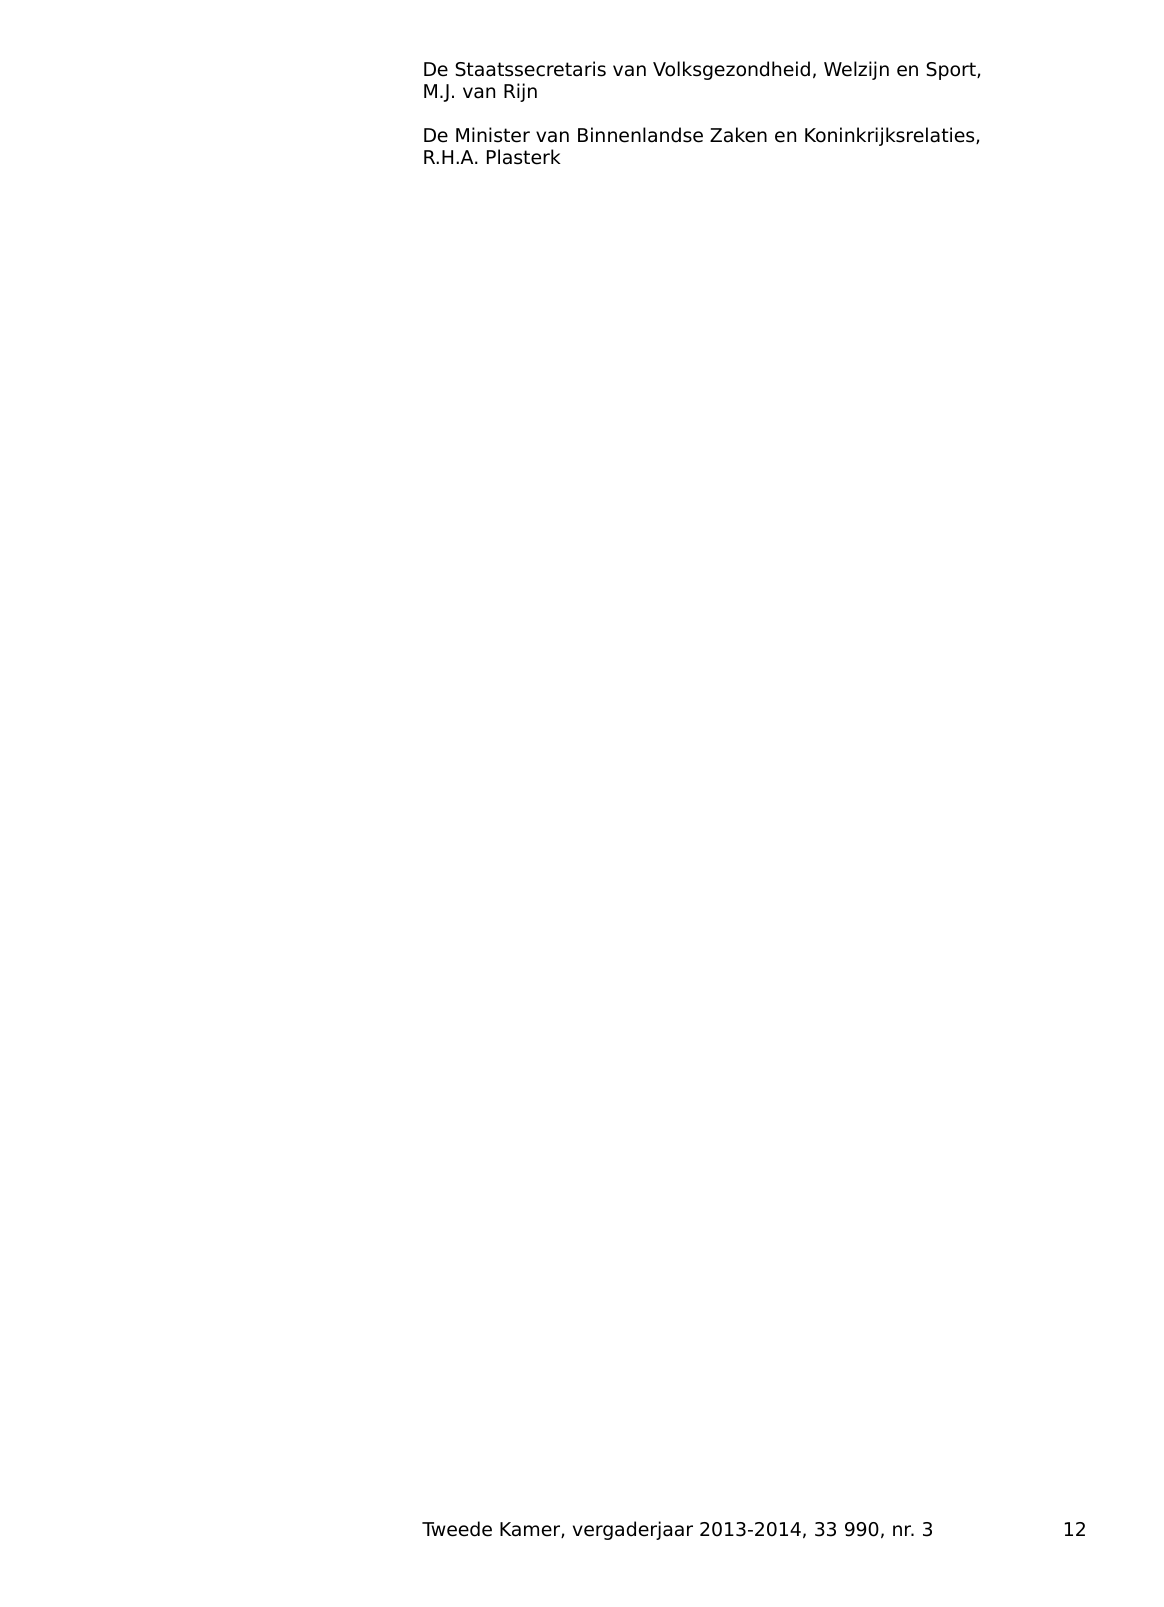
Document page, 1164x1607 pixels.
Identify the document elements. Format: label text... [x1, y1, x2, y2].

text De Minister van Binnenlandse Zaken en Koninkrijksrelaties, R.H.A. Plasterk [422, 125, 1087, 169]
text De Staatssecretaris van Volksgezondheid, Welzijn en Sport, M.J. van Rijn [422, 59, 1087, 103]
